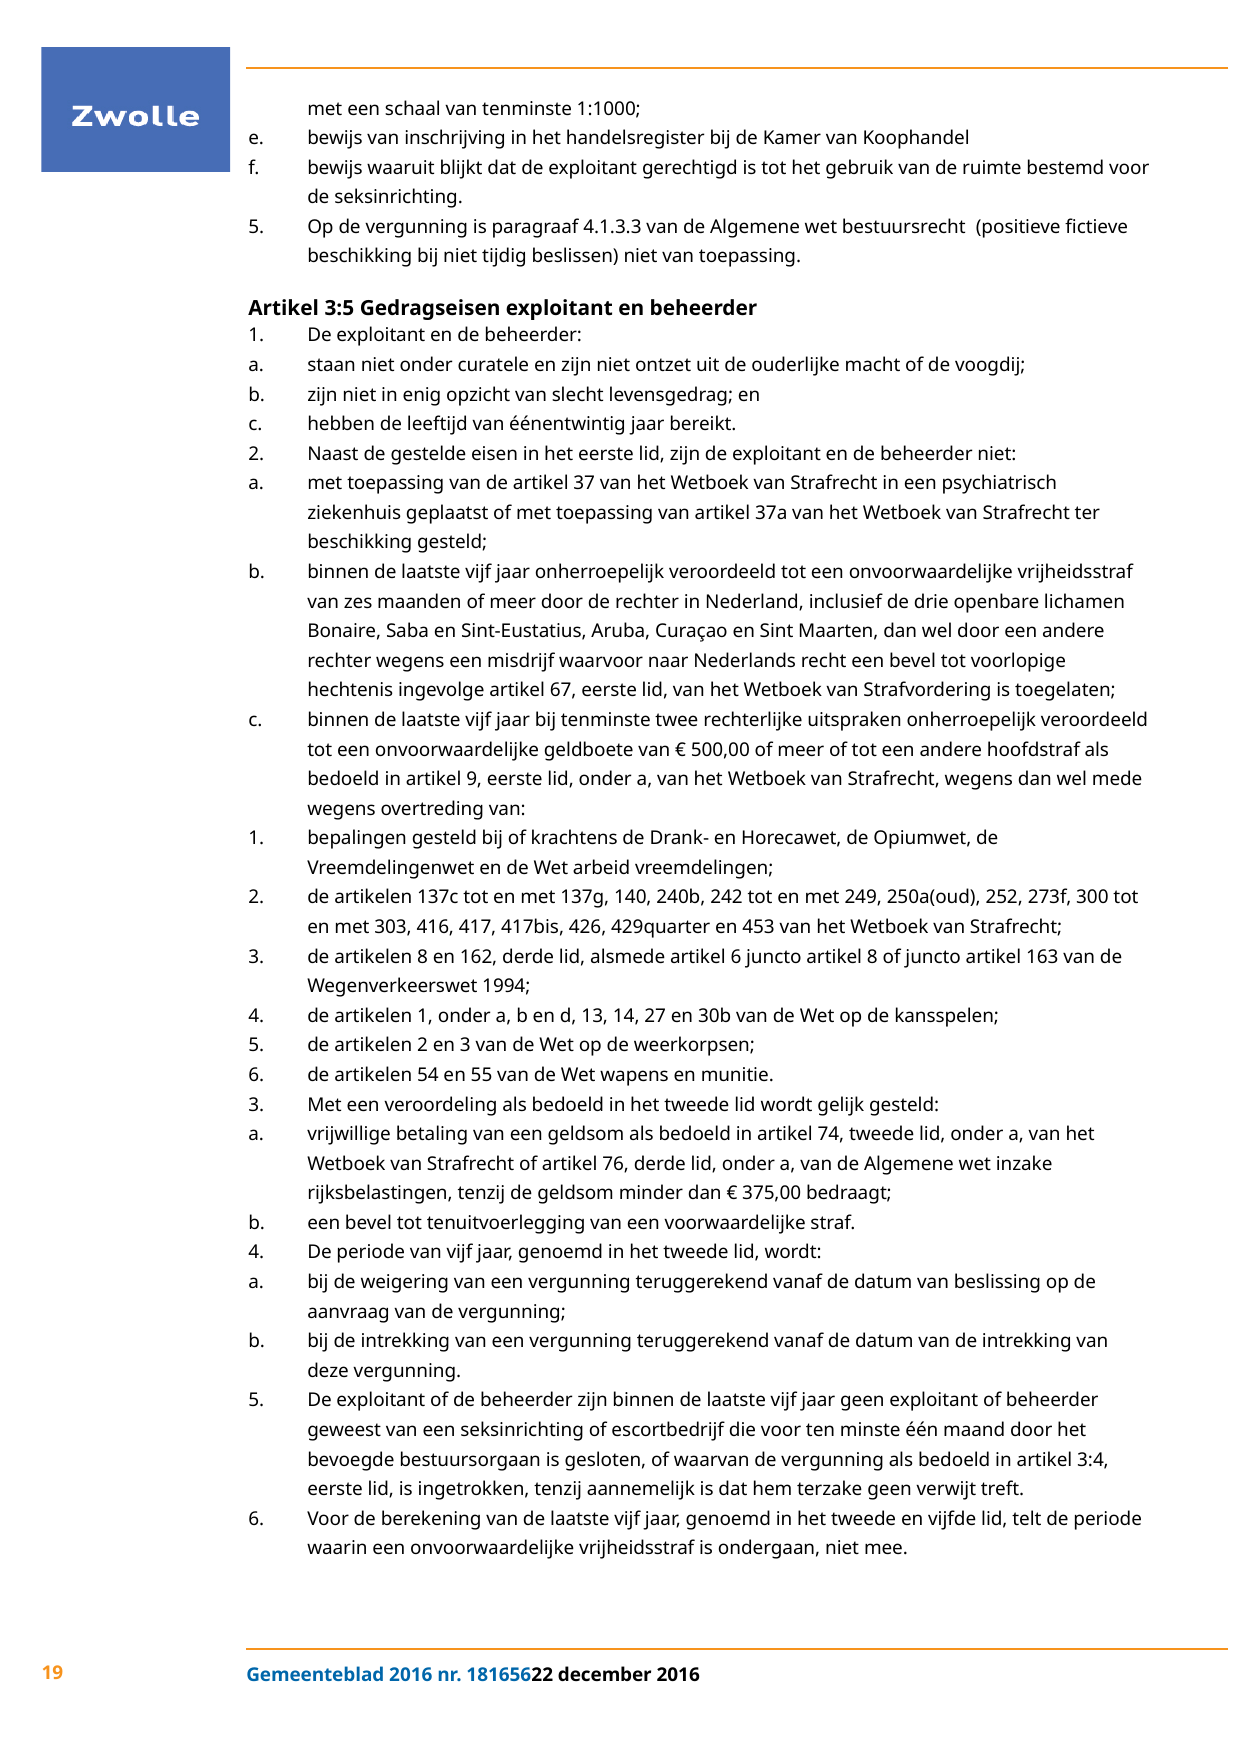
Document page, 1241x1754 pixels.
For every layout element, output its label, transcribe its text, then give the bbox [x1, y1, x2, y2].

list de artikelen 54 en 55 van de Wet wapens en munitie. [248, 1061, 1152, 1087]
list bewijs waaruit blijkt dat de exploitant gerechtigd is tot het gebruik van de ruimte bestemd voor de seksinrichting. [248, 154, 1152, 209]
list de artikelen 137c tot en met 137g, 140, 240b, 242 tot en met 249, 250a(oud), 252, 273f, 300 tot en met 303, 416, 417, 417bis, 426, 429quarter en 453 van het Wetboek van Strafrecht; [248, 884, 1152, 939]
list De exploitant en de beheerder: [248, 322, 1152, 347]
list met een schaal van tenminste 1:1000; [248, 95, 1152, 121]
list een bevel tot tenuitvoerlegging van een voorwaardelijke straf. [248, 1209, 1152, 1235]
list De exploitant of de beheerder zijn binnen de laatste vijf jaar geen exploitant of beheerder geweest van een seksinrichting of escortbedrijf die voor ten minste één maand door het bevoegde bestuursorgaan is gesloten, of waarvan de vergunning als bedoeld in artikel 3:4, eerste lid, is ingetrokken, tenzij aannemelijk is dat hem terzake geen verwijt treft. [248, 1387, 1152, 1501]
text Artikel 3:5 Gedragseisen exploitant en beheerder [248, 293, 1152, 322]
list vrijwillige betaling van een geldsom als bedoeld in artikel 74, tweede lid, onder a, van het Wetboek van Strafrecht of artikel 76, derde lid, onder a, van de Algemene wet inzake rijksbelastingen, tenzij de geldsom minder dan € 375,00 bedraagt; [248, 1120, 1152, 1205]
list de artikelen 8 en 162, derde lid, alsmede artikel 6 juncto artikel 8 of juncto artikel 163 van de Wegenverkeerswet 1994; [248, 943, 1152, 998]
list bij de weigering van een vergunning teruggerekend vanaf de datum van beslissing op de aanvraag van de vergunning; [248, 1268, 1152, 1323]
list Naast de gestelde eisen in het eerste lid, zijn de exploitant en de beheerder niet: [248, 440, 1152, 466]
list bepalingen gesteld bij of krachtens de Drank- en Horecawet, de Opiumwet, de Vreemdelingenwet en de Wet arbeid vreemdelingen; [248, 824, 1152, 880]
list Op de vergunning is paragraaf 4.1.3.3 van de Algemene wet bestuursrecht (positieve fictieve beschikking bij niet tijdig beslissen) niet van toepassing. [248, 213, 1152, 268]
list de artikelen 1, onder a, b en d, 13, 14, 27 en 30b van de Wet op de kansspelen; [248, 1002, 1152, 1028]
list binnen de laatste vijf jaar onherroepelijk veroordeeld tot een onvoorwaardelijke vrijheidsstraf van zes maanden of meer door de rechter in Nederland, inclusief de drie openbare lichamen Bonaire, Saba en Sint-Eustatius, Aruba, Curaçao en Sint Maarten, dan wel door een andere rechter wegens een misdrijf waarvoor naar Nederlands recht een bevel tot voorlopige hechtenis ingevolge artikel 67, eerste lid, van het Wetboek van Strafvordering is toegelaten; [248, 558, 1152, 702]
list binnen de laatste vijf jaar bij tenminste twee rechterlijke uitspraken onherroepelijk veroordeeld tot een onvoorwaardelijke geldboete van € 500,00 of meer of tot een andere hoofdstraf als bedoeld in artikel 9, eerste lid, onder a, van het Wetboek van Strafrecht, wegens dan wel mede wegens overtreding van: [248, 706, 1152, 821]
list de artikelen 2 en 3 van de Wet op de weerkorpsen; [248, 1032, 1152, 1057]
list De periode van vijf jaar, genoemd in het tweede lid, wordt: [248, 1239, 1152, 1264]
list met toepassing van de artikel 37 van het Wetboek van Strafrecht in een psychiatrisch ziekenhuis geplaatst of met toepassing van artikel 37a van het Wetboek van Strafrecht ter beschikking gesteld; [248, 469, 1152, 554]
list Met een veroordeling als bedoeld in het tweede lid wordt gelijk gesteld: [248, 1091, 1152, 1116]
list Voor de berekening van de laatste vijf jaar, genoemd in het tweede en vijfde lid, telt de periode waarin een onvoorwaardelijke vrijheidsstraf is ondergaan, niet mee. [248, 1505, 1152, 1560]
list zijn niet in enig opzicht van slecht levensgedrag; en [248, 381, 1152, 406]
list hebben de leeftijd van éénentwintig jaar bereikt. [248, 410, 1152, 436]
picture [41, 47, 231, 172]
list bewijs van inschrijving in het handelsregister bij de Kamer van Koophandel [248, 124, 1152, 150]
list bij de intrekking van een vergunning teruggerekend vanaf de datum van de intrekking van deze vergunning. [248, 1327, 1152, 1383]
list staan niet onder curatele en zijn niet ontzet uit de ouderlijke macht of de voogdij; [248, 351, 1152, 377]
